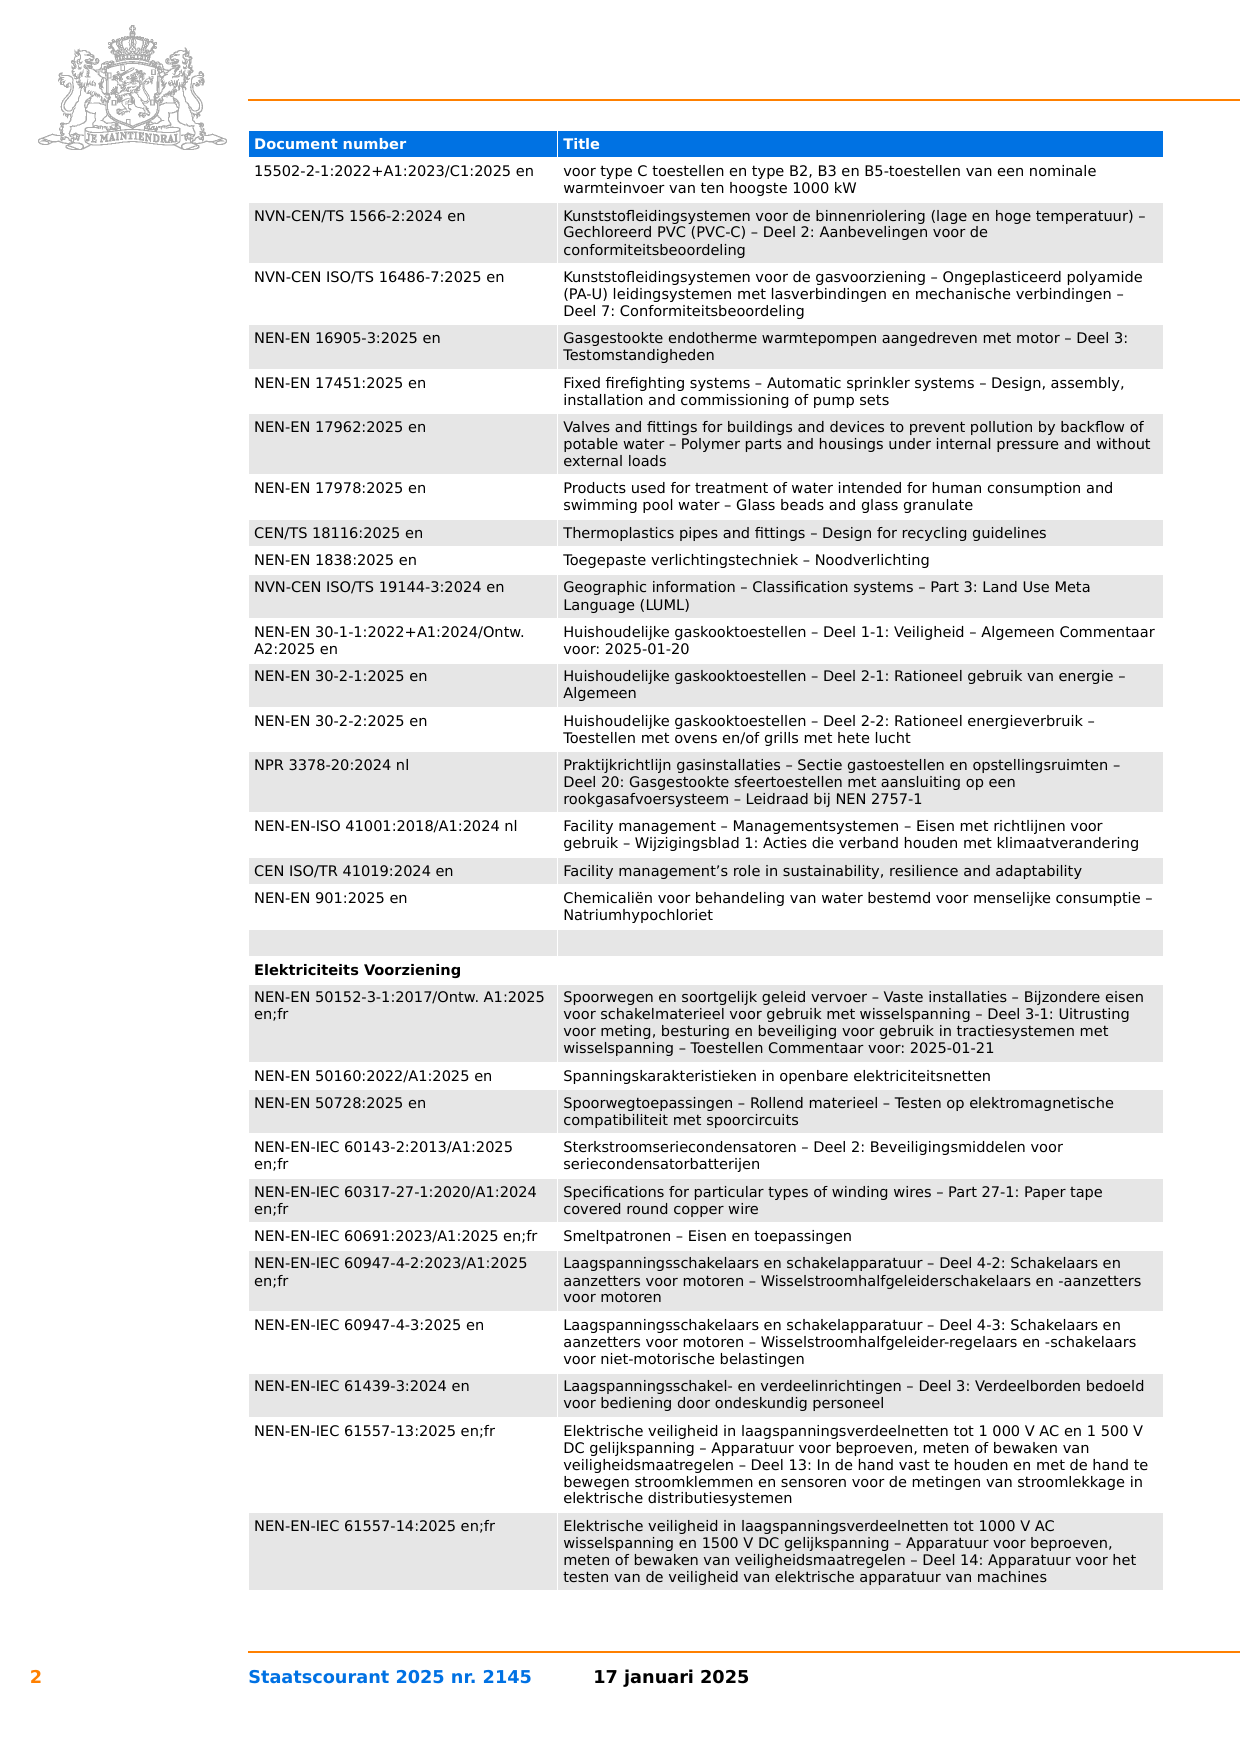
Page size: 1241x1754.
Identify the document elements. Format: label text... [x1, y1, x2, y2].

table_cell Kunststofleidingsystemen voor de binnenriolering (lage en hoge temperatuur) – Gechloreerd PVC (PVC-C) – Deel 2: Aanbevelingen voor de conformiteitsbeoordeling [558, 203, 1163, 263]
table_cell Laagspanningsschakelaars en schakelapparatuur – Deel 4-3: Schakelaars en aanzetters voor motoren – Wisselstroomhalfgeleider-regelaars en -schakelaars voor niet-motorische belastingen [558, 1312, 1163, 1372]
table_cell [558, 930, 1163, 956]
table_cell Smeltpatronen – Eisen en toepassingen [558, 1223, 1163, 1250]
table_cell NEN-EN-IEC 61439-3:2024 en [249, 1374, 557, 1417]
table_cell Products used for treatment of water intended for human consumption and swimming pool water – Glass beads and glass granulate [558, 476, 1163, 519]
table_cell NEN-EN 16905-3:2025 en [249, 325, 557, 369]
table_cell Huishoudelijke gaskooktoestellen – Deel 1-1: Veiligheid – Algemeen Commentaar voor: 2025-01-20 [558, 619, 1163, 662]
table_cell NEN-EN-IEC 61557-13:2025 en;fr [249, 1418, 557, 1512]
table_cell Laagspanningsschakel- en verdeelinrichtingen – Deel 3: Verdeelborden bedoeld voor bediening door ondeskundig personeel [558, 1374, 1163, 1417]
table_cell NEN-EN-ISO 41001:2018/A1:2024 nl [249, 814, 557, 857]
table_cell Huishoudelijke gaskooktoestellen – Deel 2-1: Rationeel gebruik van energie – Algemeen [558, 664, 1163, 707]
table_cell NEN-EN 50728:2025 en [249, 1090, 557, 1133]
table_cell NPR 3378-20:2024 nl [249, 752, 557, 812]
table_cell NEN-EN 50160:2022/A1:2025 en [249, 1063, 557, 1089]
table_cell NEN-EN-IEC 60947-4-3:2025 en [249, 1312, 557, 1372]
table_cell Geographic information – Classification systems – Part 3: Land Use Meta Language (LUML) [558, 575, 1163, 618]
table_cell NEN-EN 30-1-1:2022+A1:2024/Ontw. A2:2025 en [249, 619, 557, 662]
table_cell Toegepaste verlichtingstechniek – Noodverlichting [558, 547, 1163, 574]
table_cell NEN-EN-IEC 60143-2:2013/A1:2025 en;fr [249, 1135, 557, 1178]
table_cell Thermoplastics pipes and fittings – Design for recycling guidelines [558, 520, 1163, 546]
table_cell Facility management – Managementsystemen – Eisen met richtlijnen voor gebruik – Wijzigingsblad 1: Acties die verband houden met klimaatverandering [558, 814, 1163, 857]
table_cell NEN-EN 17451:2025 en [249, 370, 557, 413]
table_cell Gasgestookte endotherme warmtepompen aangedreven met motor – Deel 3: Testomstandigheden [558, 325, 1163, 369]
table_cell Chemicaliën voor behandeling van water bestemd voor menselijke consumptie – Natriumhypochloriet [558, 885, 1163, 929]
table_cell NVN-CEN/TS 1566-2:2024 en [249, 203, 557, 263]
table_cell NEN-EN 1838:2025 en [249, 547, 557, 574]
table_cell Valves and fittings for buildings and devices to prevent pollution by backflow of potable water – Polymer parts and housings under internal pressure and without external loads [558, 414, 1163, 474]
table_cell Spoorwegtoepassingen – Rollend materieel – Testen op elektromagnetische compatibiliteit met spoorcircuits [558, 1090, 1163, 1133]
picture [38, 25, 227, 150]
table_cell NVN-CEN ISO/TS 16486-7:2025 en [249, 264, 557, 324]
table_cell Kunststofleidingsystemen voor de gasvoorziening – Ongeplasticeerd polyamide (PA-U) leidingsystemen met lasverbindingen en mechanische verbindingen – Deel 7: Conformiteitsbeoordeling [558, 264, 1163, 324]
table_cell NEN-EN 901:2025 en [249, 885, 557, 929]
table_cell Spanningskarakteristieken in openbare elektriciteitsnetten [558, 1063, 1163, 1089]
table_cell NEN-EN 30-2-1:2025 en [249, 664, 557, 707]
table_cell 15502-2-1:2022+A1:2023/C1:2025 en [249, 158, 557, 202]
table_cell Sterkstroomseriecondensatoren – Deel 2: Beveiligingsmiddelen voor seriecondensatorbatterijen [558, 1135, 1163, 1178]
table_cell NEN-EN 30-2-2:2025 en [249, 708, 557, 751]
table_cell Elektrische veiligheid in laagspanningsverdeelnetten tot 1 000 V AC en 1 500 V DC gelijkspanning – Apparatuur voor beproeven, meten of bewaken van veiligheidsmaatregelen – Deel 13: In de hand vast te houden en met de hand te bewegen stroomklemmen en sensoren voor de metingen van stroomlekkage in elektrische distributiesystemen [558, 1418, 1163, 1512]
table_cell CEN/TS 18116:2025 en [249, 520, 557, 546]
table_cell Laagspanningsschakelaars en schakelapparatuur – Deel 4-2: Schakelaars en aanzetters voor motoren – Wisselstroomhalfgeleiderschakelaars en -aanzetters voor motoren [558, 1251, 1163, 1311]
table_cell Huishoudelijke gaskooktoestellen – Deel 2-2: Rationeel energieverbruik – Toestellen met ovens en/of grills met hete lucht [558, 708, 1163, 751]
table_header Document number [249, 131, 557, 157]
table_header Title [558, 131, 1163, 157]
table_cell Elektriciteits Voorziening [249, 957, 557, 983]
table_cell [558, 957, 1163, 983]
table_cell CEN ISO/TR 41019:2024 en [249, 858, 557, 884]
table_cell NEN-EN 17978:2025 en [249, 476, 557, 519]
table_cell NEN-EN 50152-3-1:2017/Ontw. A1:2025 en;fr [249, 985, 557, 1062]
table_cell Specifications for particular types of winding wires – Part 27-1: Paper tape covered round copper wire [558, 1179, 1163, 1222]
table_cell NEN-EN-IEC 60691:2023/A1:2025 en;fr [249, 1223, 557, 1250]
table_cell voor type C toestellen en type B2, B3 en B5-toestellen van een nominale warmteinvoer van ten hoogste 1000 kW [558, 158, 1163, 202]
table_cell NEN-EN 17962:2025 en [249, 414, 557, 474]
table_cell NEN-EN-IEC 61557-14:2025 en;fr [249, 1513, 557, 1590]
table_cell Elektrische veiligheid in laagspanningsverdeelnetten tot 1000 V AC wisselspanning en 1500 V DC gelijkspanning – Apparatuur voor beproeven, meten of bewaken van veiligheidsmaatregelen – Deel 14: Apparatuur voor het testen van de veiligheid van elektrische apparatuur van machines [558, 1513, 1163, 1590]
table_cell NEN-EN-IEC 60317-27-1:2020/A1:2024 en;fr [249, 1179, 557, 1222]
table_cell Spoorwegen en soortgelijk geleid vervoer – Vaste installaties – Bijzondere eisen voor schakelmaterieel voor gebruik met wisselspanning – Deel 3-1: Uitrusting voor meting, besturing en beveiliging voor gebruik in tractiesystemen met wisselspanning – Toestellen Commentaar voor: 2025-01-21 [558, 985, 1163, 1062]
table_cell [249, 930, 557, 956]
table_cell NEN-EN-IEC 60947-4-2:2023/A1:2025 en;fr [249, 1251, 557, 1311]
table_cell Fixed firefighting systems – Automatic sprinkler systems – Design, assembly, installation and commissioning of pump sets [558, 370, 1163, 413]
table_cell NVN-CEN ISO/TS 19144-3:2024 en [249, 575, 557, 618]
table_cell Facility management’s role in sustainability, resilience and adaptability [558, 858, 1163, 884]
table_cell Praktijkrichtlijn gasinstallaties – Sectie gastoestellen en opstellingsruimten – Deel 20: Gasgestookte sfeertoestellen met aansluiting op een rookgasafvoersysteem – Leidraad bij NEN 2757-1 [558, 752, 1163, 812]
